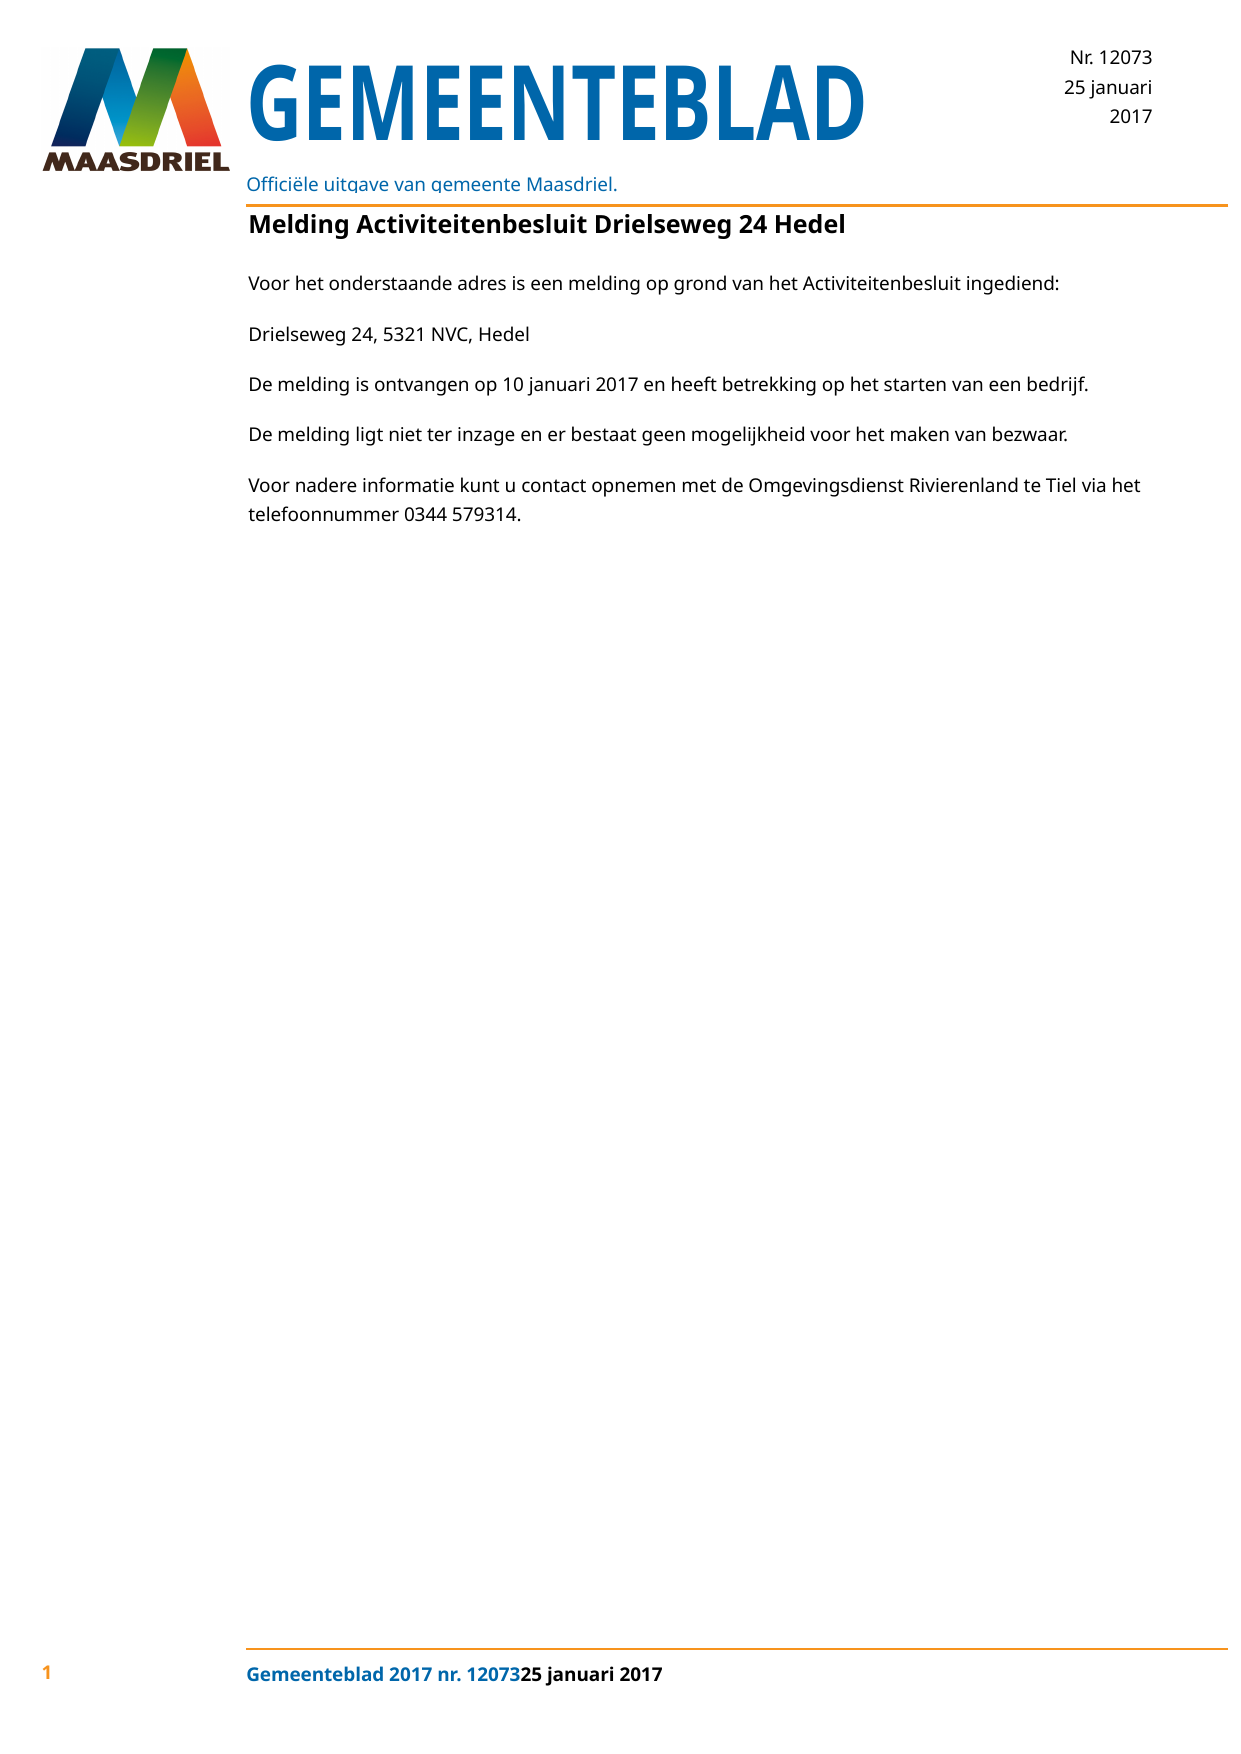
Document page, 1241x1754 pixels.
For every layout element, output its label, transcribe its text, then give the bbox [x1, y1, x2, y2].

text Voor het onderstaande adres is een melding op grond van het Activiteitenbesluit ingediend: [248, 270, 1152, 296]
text Melding Activiteitenbesluit Drielseweg 24 Hedel [248, 207, 1152, 241]
text De melding ligt niet ter inzage en er bestaat geen mogelijkheid voor het maken van bezwaar. [248, 422, 1152, 447]
text Drielseweg 24, 5321 NVC, Hedel [248, 321, 1152, 346]
text De melding is ontvangen op 10 januari 2017 en heeft betrekking op het starten van een bedrijf. [248, 371, 1152, 397]
text Voor nadere informatie kunt u contact opnemen met de Omgevingsdienst Rivierenland te Tiel via het telefoonnummer 0344 579314. [248, 472, 1152, 527]
picture [41, 47, 231, 172]
